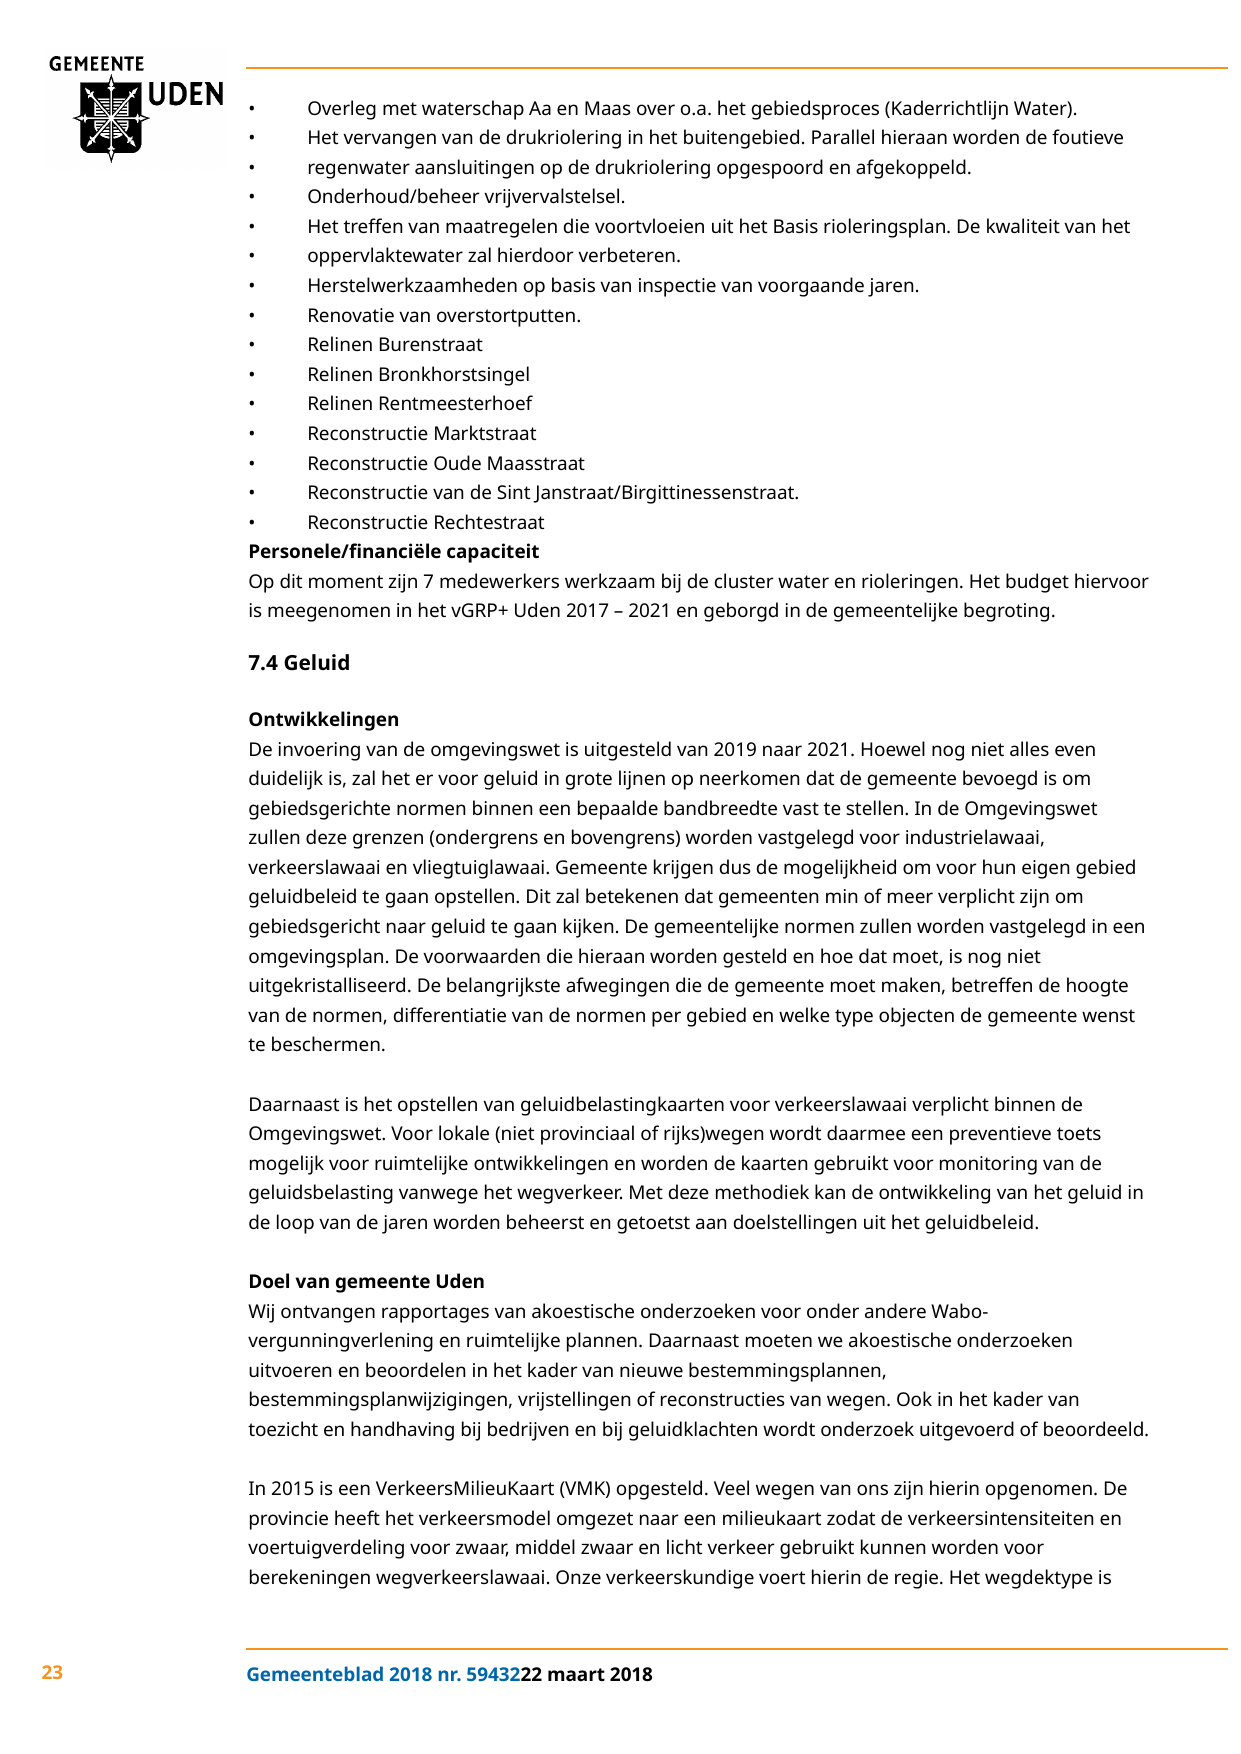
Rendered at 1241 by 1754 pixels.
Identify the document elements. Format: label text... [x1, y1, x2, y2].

list Reconstructie Rechtestraat [248, 509, 1152, 535]
list regenwater aansluitingen op de drukriolering opgespoord en afgekoppeld. [248, 154, 1152, 180]
text De invoering van de omgevingswet is uitgesteld van 2019 naar 2021. Hoewel nog niet alles even duidelijk is, zal het er voor geluid in grote lijnen op neerkomen dat de gemeente bevoegd is om gebiedsgerichte normen binnen een bepaalde bandbreedte vast te stellen. In de Omgevingswet zullen deze grenzen (ondergrens en bovengrens) worden vastgelegd voor industrielawaai, verkeerslawaai en vliegtuiglawaai. Gemeente krijgen dus de mogelijkheid om voor hun eigen gebied geluidbeleid te gaan opstellen. Dit zal betekenen dat gemeenten min of meer verplicht zijn om gebiedsgericht naar geluid te gaan kijken. De gemeentelijke normen zullen worden vastgelegd in een omgevingsplan. De voorwaarden die hieraan worden gesteld en hoe dat moet, is nog niet uitgekristalliseerd. De belangrijkste afwegingen die de gemeente moet maken, betreffen de hoogte van de normen, differentiatie van de normen per gebied en welke type objecten de gemeente wenst te beschermen. [248, 736, 1152, 1057]
text Ontwikkelingen [248, 706, 1152, 732]
list Relinen Burenstraat [248, 331, 1152, 357]
text In 2015 is een VerkeersMilieuKaart (VMK) opgesteld. Veel wegen van ons zijn hierin opgenomen. De provincie heeft het verkeersmodel omgezet naar een milieukaart zodat de verkeersintensiteiten en voertuigverdeling voor zwaar, middel zwaar en licht verkeer gebruikt kunnen worden voor berekeningen wegverkeerslawaai. Onze verkeerskundige voert hierin de regie. Het wegdektype is [248, 1475, 1152, 1590]
list Het vervangen van de drukriolering in het buitengebied. Parallel hieraan worden de foutieve [248, 124, 1152, 150]
text Daarnaast is het opstellen van geluidbelastingkaarten voor verkeerslawaai verplicht binnen de Omgevingswet. Voor lokale (niet provinciaal of rijks)wegen wordt daarmee een preventieve toets mogelijk voor ruimtelijke ontwikkelingen en worden de kaarten gebruikt voor monitoring van de geluidsbelasting vanwege het wegverkeer. Met deze methodiek kan de ontwikkeling van het geluid in de loop van de jaren worden beheerst en getoetst aan doelstellingen uit het geluidbeleid. [248, 1091, 1152, 1235]
picture [41, 47, 231, 172]
list Relinen Rentmeesterhoef [248, 391, 1152, 416]
text Wij ontvangen rapportages van akoestische onderzoeken voor onder andere Wabo-vergunningverlening en ruimtelijke plannen. Daarnaast moeten we akoestische onderzoeken uitvoeren en beoordelen in het kader van nieuwe bestemmingsplannen, bestemmingsplanwijzigingen, vrijstellingen of reconstructies van wegen. Ook in het kader van toezicht en handhaving bij bedrijven en bij geluidklachten wordt onderzoek uitgevoerd of beoordeeld. [248, 1298, 1152, 1442]
list Het treffen van maatregelen die voortvloeien uit het Basis rioleringsplan. De kwaliteit van het [248, 213, 1152, 239]
list oppervlaktewater zal hierdoor verbeteren. [248, 243, 1152, 268]
list Reconstructie van de Sint Janstraat/Birgittinessenstraat. [248, 479, 1152, 505]
list Onderhoud/beheer vrijvervalstelsel. [248, 183, 1152, 209]
list Herstelwerkzaamheden op basis van inspectie van voorgaande jaren. [248, 272, 1152, 298]
list Renovatie van overstortputten. [248, 302, 1152, 328]
text 7.4 Geluid [248, 648, 1152, 677]
list Reconstructie Oude Maasstraat [248, 450, 1152, 476]
text Personele/financiële capaciteit [248, 538, 1152, 564]
text Op dit moment zijn 7 medewerkers werkzaam bij de cluster water en rioleringen. Het budget hiervoor is meegenomen in het vGRP+ Uden 2017 – 2021 en geborgd in de gemeentelijke begroting. [248, 568, 1152, 623]
list Relinen Bronkhorstsingel [248, 361, 1152, 387]
list Reconstructie Marktstraat [248, 420, 1152, 446]
list Overleg met waterschap Aa en Maas over o.a. het gebiedsproces (Kaderrichtlijn Water). [248, 95, 1152, 121]
text Doel van gemeente Uden [248, 1268, 1152, 1294]
